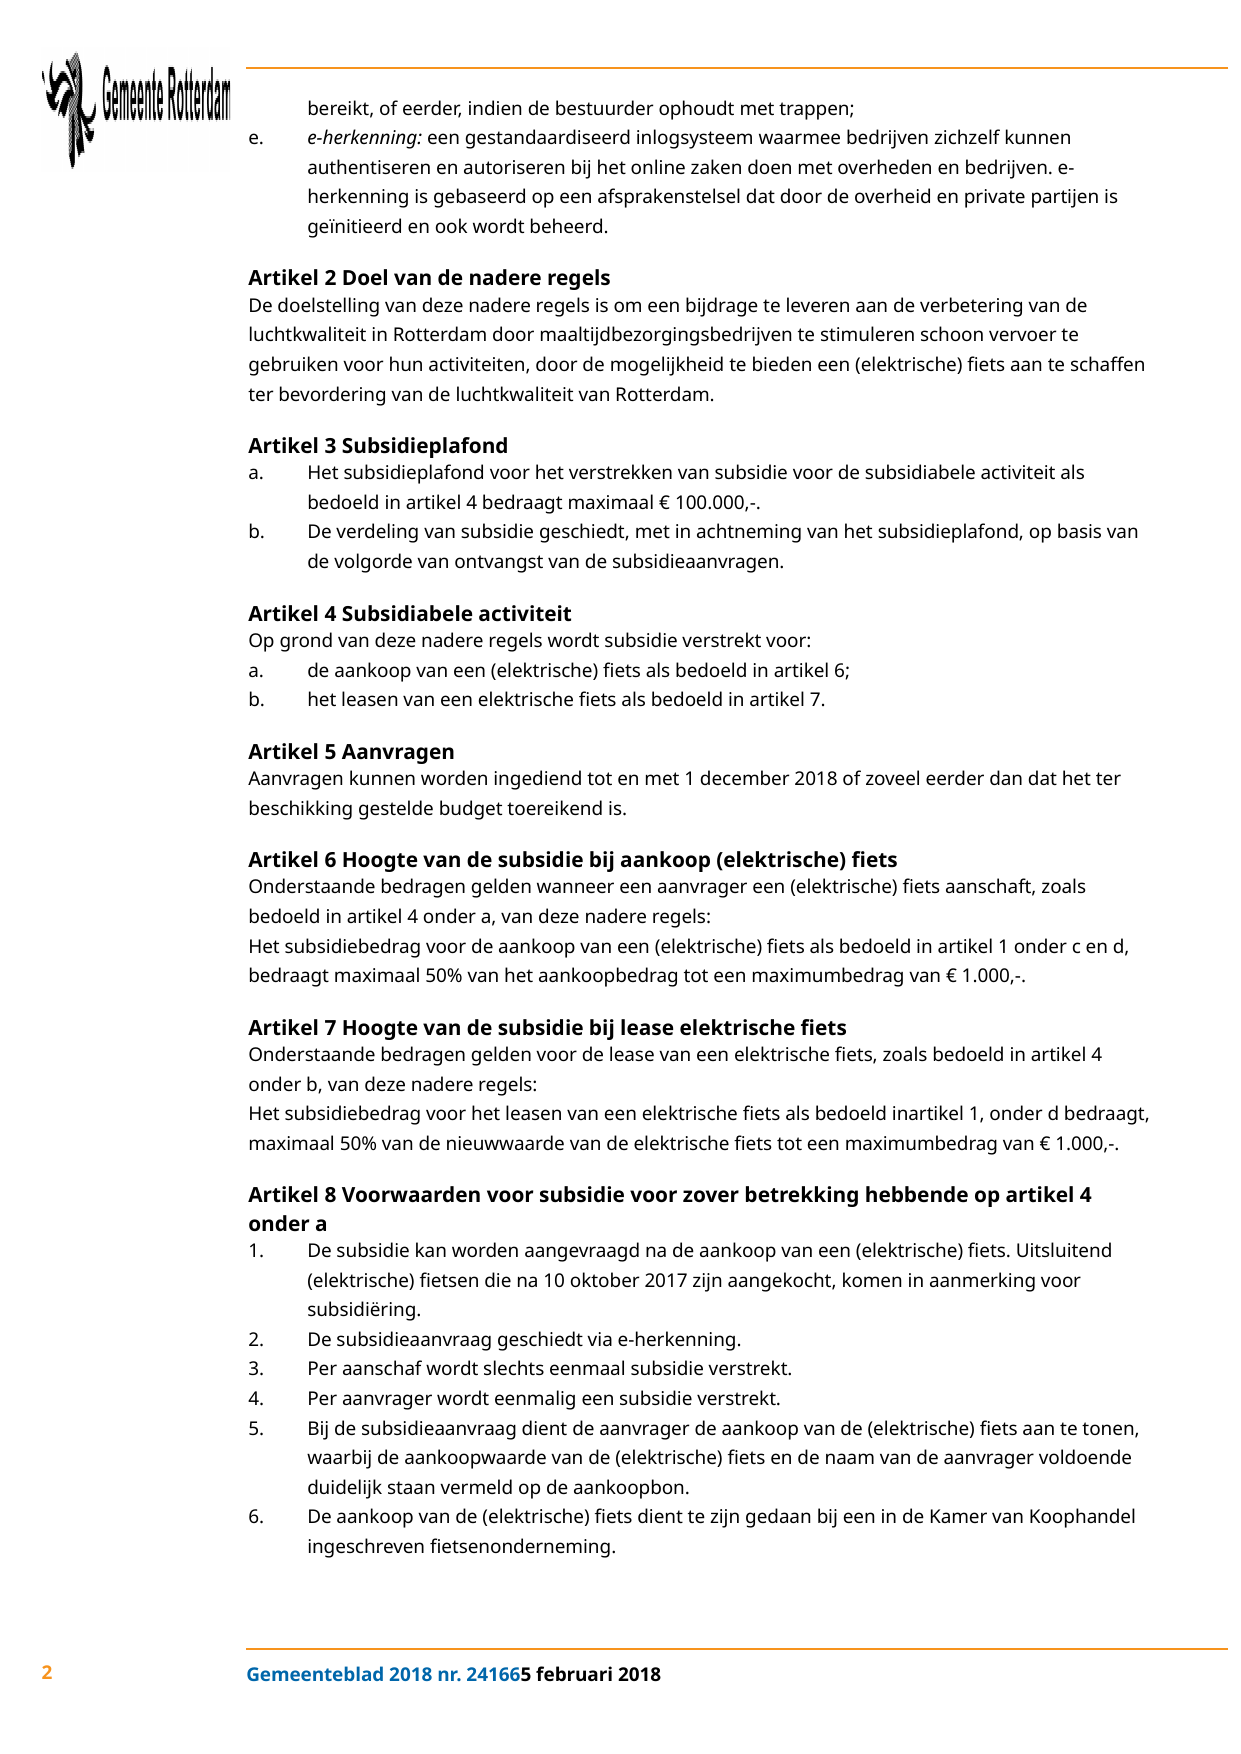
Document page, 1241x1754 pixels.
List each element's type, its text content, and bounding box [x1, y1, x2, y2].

picture [41, 47, 231, 172]
text Onderstaande bedragen gelden wanneer een aanvrager een (elektrische) fiets aanschaft, zoals bedoeld in artikel 4 onder a, van deze nadere regels: [248, 874, 1152, 929]
list e-herkenning: een gestandaardiseerd inlogsysteem waarmee bedrijven zichzelf kunnen authentiseren en autoriseren bij het online zaken doen met overheden en bedrijven. e-herkenning is gebaseerd op een afsprakenstelsel dat door de overheid en private partijen is geïnitieerd en ook wordt beheerd. [248, 124, 1152, 239]
list Per aanvrager wordt eenmalig een subsidie verstrekt. [248, 1385, 1152, 1411]
list bereikt, of eerder, indien de bestuurder ophoudt met trappen; [248, 95, 1152, 121]
text Artikel 3 Subsidieplafond [248, 431, 1152, 459]
text Het subsidiebedrag voor de aankoop van een (elektrische) fiets als bedoeld in artikel 1 onder c en d, bedraagt maximaal 50% van het aankoopbedrag tot een maximumbedrag van € 1.000,-. [248, 933, 1152, 988]
list de aankoop van een (elektrische) fiets als bedoeld in artikel 6; [248, 657, 1152, 682]
list De aankoop van de (elektrische) fiets dient te zijn gedaan bij een in de Kamer van Koophandel ingeschreven fietsenonderneming. [248, 1503, 1152, 1559]
text Artikel 6 Hoogte van de subsidie bij aankoop (elektrische) fiets [248, 845, 1152, 874]
text Artikel 8 Voorwaarden voor subsidie voor zover betrekking hebbende op artikel 4 onder a [248, 1180, 1152, 1237]
list Per aanschaf wordt slechts eenmaal subsidie verstrekt. [248, 1356, 1152, 1381]
list De subsidie kan worden aangevraagd na de aankoop van een (elektrische) fiets. Uitsluitend (elektrische) fietsen die na 10 oktober 2017 zijn aangekocht, komen in aanmerking voor subsidiëring. [248, 1237, 1152, 1322]
list Bij de subsidieaanvraag dient de aanvrager de aankoop van de (elektrische) fiets aan te tonen, waarbij de aankoopwaarde van de (elektrische) fiets en de naam van de aanvrager voldoende duidelijk staan vermeld op de aankoopbon. [248, 1415, 1152, 1500]
list De subsidieaanvraag geschiedt via e-herkenning. [248, 1326, 1152, 1352]
text Artikel 2 Doel van de nadere regels [248, 263, 1152, 292]
text Artikel 4 Subsidiabele activiteit [248, 599, 1152, 627]
text Artikel 7 Hoogte van de subsidie bij lease elektrische fiets [248, 1013, 1152, 1041]
list Het subsidieplafond voor het verstrekken van subsidie voor de subsidiabele activiteit als bedoeld in artikel 4 bedraagt maximaal € 100.000,-. [248, 459, 1152, 515]
text Artikel 5 Aanvragen [248, 737, 1152, 765]
list het leasen van een elektrische fiets als bedoeld in artikel 7. [248, 686, 1152, 712]
text Het subsidiebedrag voor het leasen van een elektrische fiets als bedoeld inartikel 1, onder d bedraagt, maximaal 50% van de nieuwwaarde van de elektrische fiets tot een maximumbedrag van € 1.000,-. [248, 1100, 1152, 1156]
list De verdeling van subsidie geschiedt, met in achtneming van het subsidieplafond, op basis van de volgorde van ontvangst van de subsidieaanvragen. [248, 519, 1152, 574]
text De doelstelling van deze nadere regels is om een bijdrage te leveren aan de verbetering van de luchtkwaliteit in Rotterdam door maaltijdbezorgingsbedrijven te stimuleren schoon vervoer te gebruiken voor hun activiteiten, door de mogelijkheid te bieden een (elektrische) fiets aan te schaffen ter bevordering van de luchtkwaliteit van Rotterdam. [248, 292, 1152, 406]
text Aanvragen kunnen worden ingediend tot en met 1 december 2018 of zoveel eerder dan dat het ter beschikking gestelde budget toereikend is. [248, 765, 1152, 821]
text Op grond van deze nadere regels wordt subsidie verstrekt voor: [248, 627, 1152, 653]
text Onderstaande bedragen gelden voor de lease van een elektrische fiets, zoals bedoeld in artikel 4 onder b, van deze nadere regels: [248, 1041, 1152, 1097]
